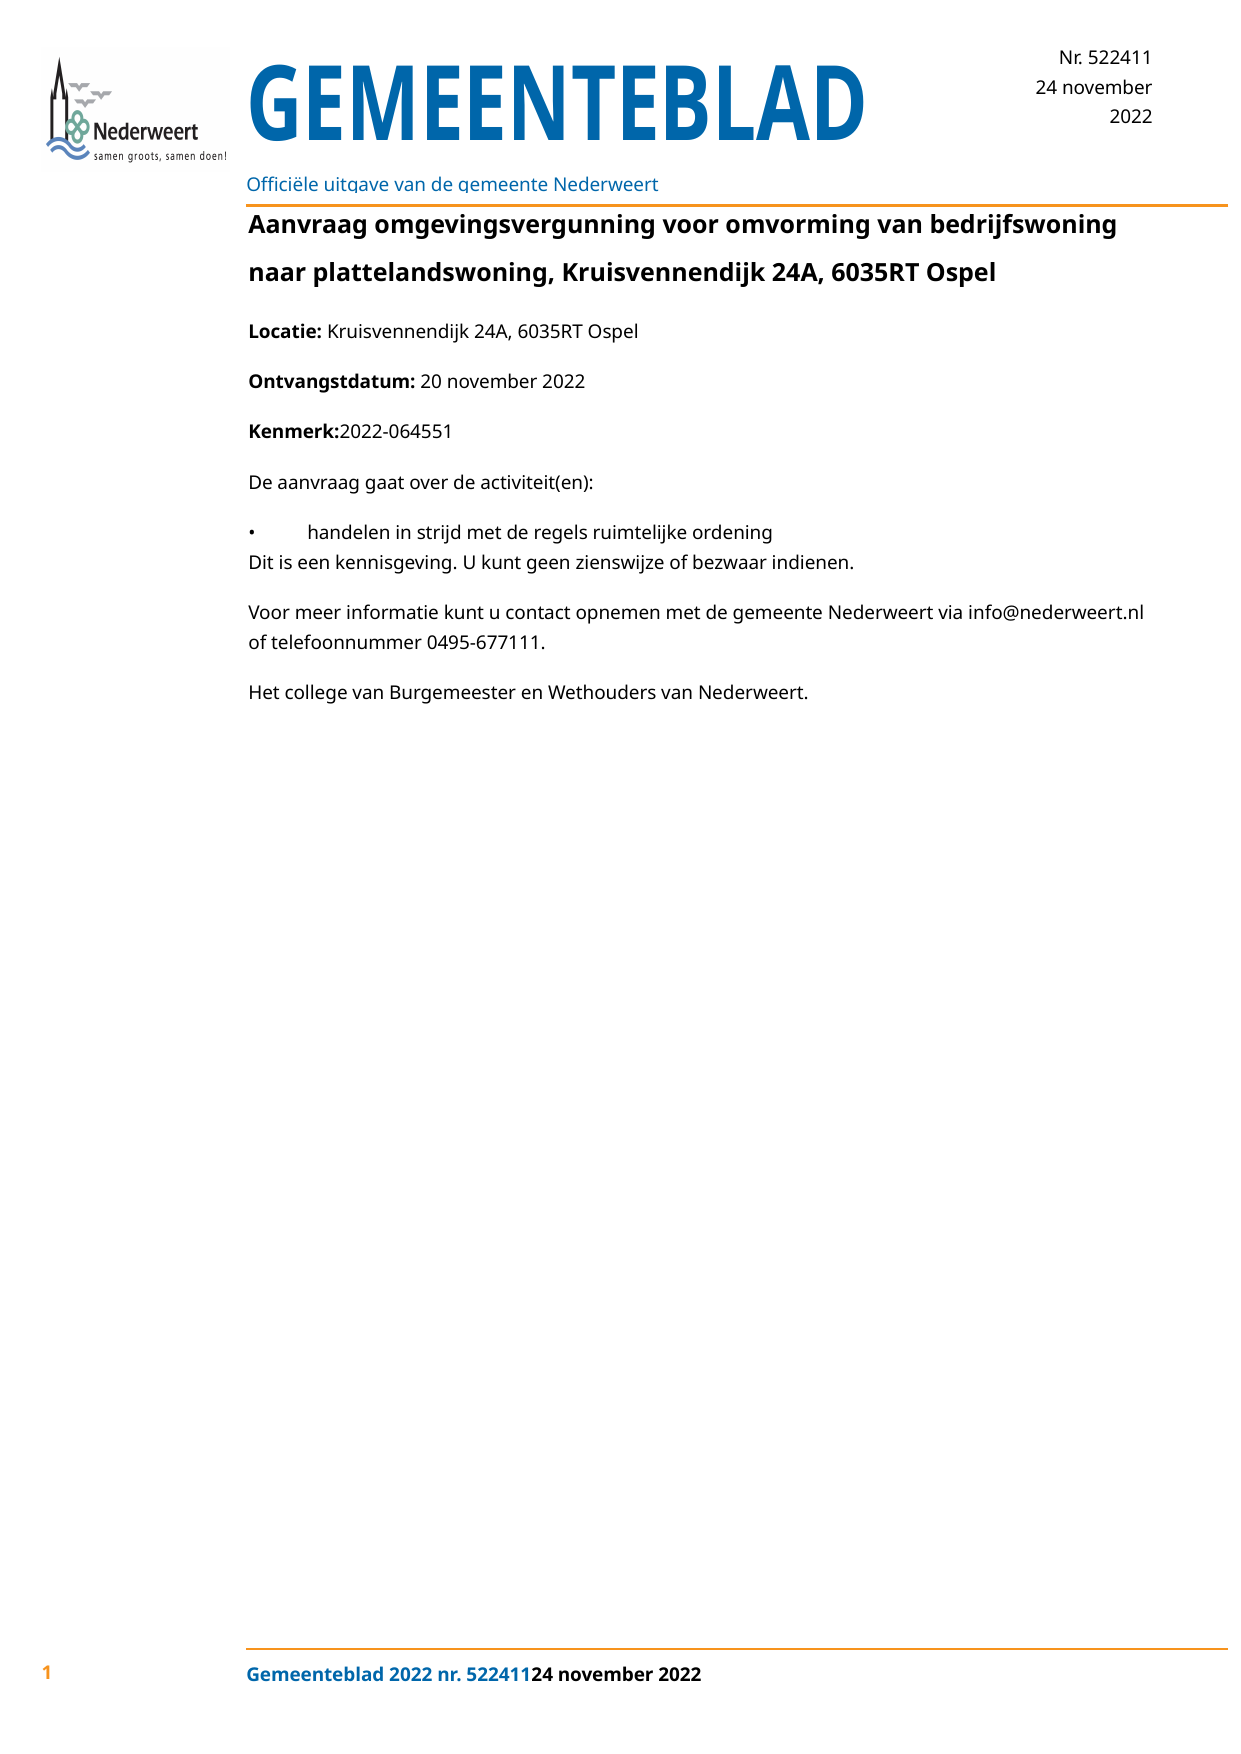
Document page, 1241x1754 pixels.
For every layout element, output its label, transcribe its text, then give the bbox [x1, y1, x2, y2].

text Dit is een kennisgeving. U kunt geen zienswijze of bezwaar indienen. [248, 549, 1152, 575]
text Voor meer informatie kunt u contact opnemen met de gemeente Nederweert via info@nederweert.nl of telefoonnummer 0495-677111. [248, 599, 1152, 655]
text De aanvraag gaat over de activiteit(en): [248, 469, 1152, 495]
text Ontvangstdatum: 20 november 2022 [248, 368, 1152, 394]
text Aanvraag omgevingsvergunning voor omvorming van bedrijfswoning naar plattelandswoning, Kruisvennendijk 24A, 6035RT Ospel [248, 207, 1152, 288]
text Locatie: Kruisvennendijk 24A, 6035RT Ospel [248, 318, 1152, 344]
text Het college van Burgemeester en Wethouders van Nederweert. [248, 679, 1152, 705]
list handelen in strijd met de regels ruimtelijke ordening [248, 519, 1152, 545]
text Kenmerk:2022-064551 [248, 419, 1152, 444]
picture [41, 47, 231, 172]
